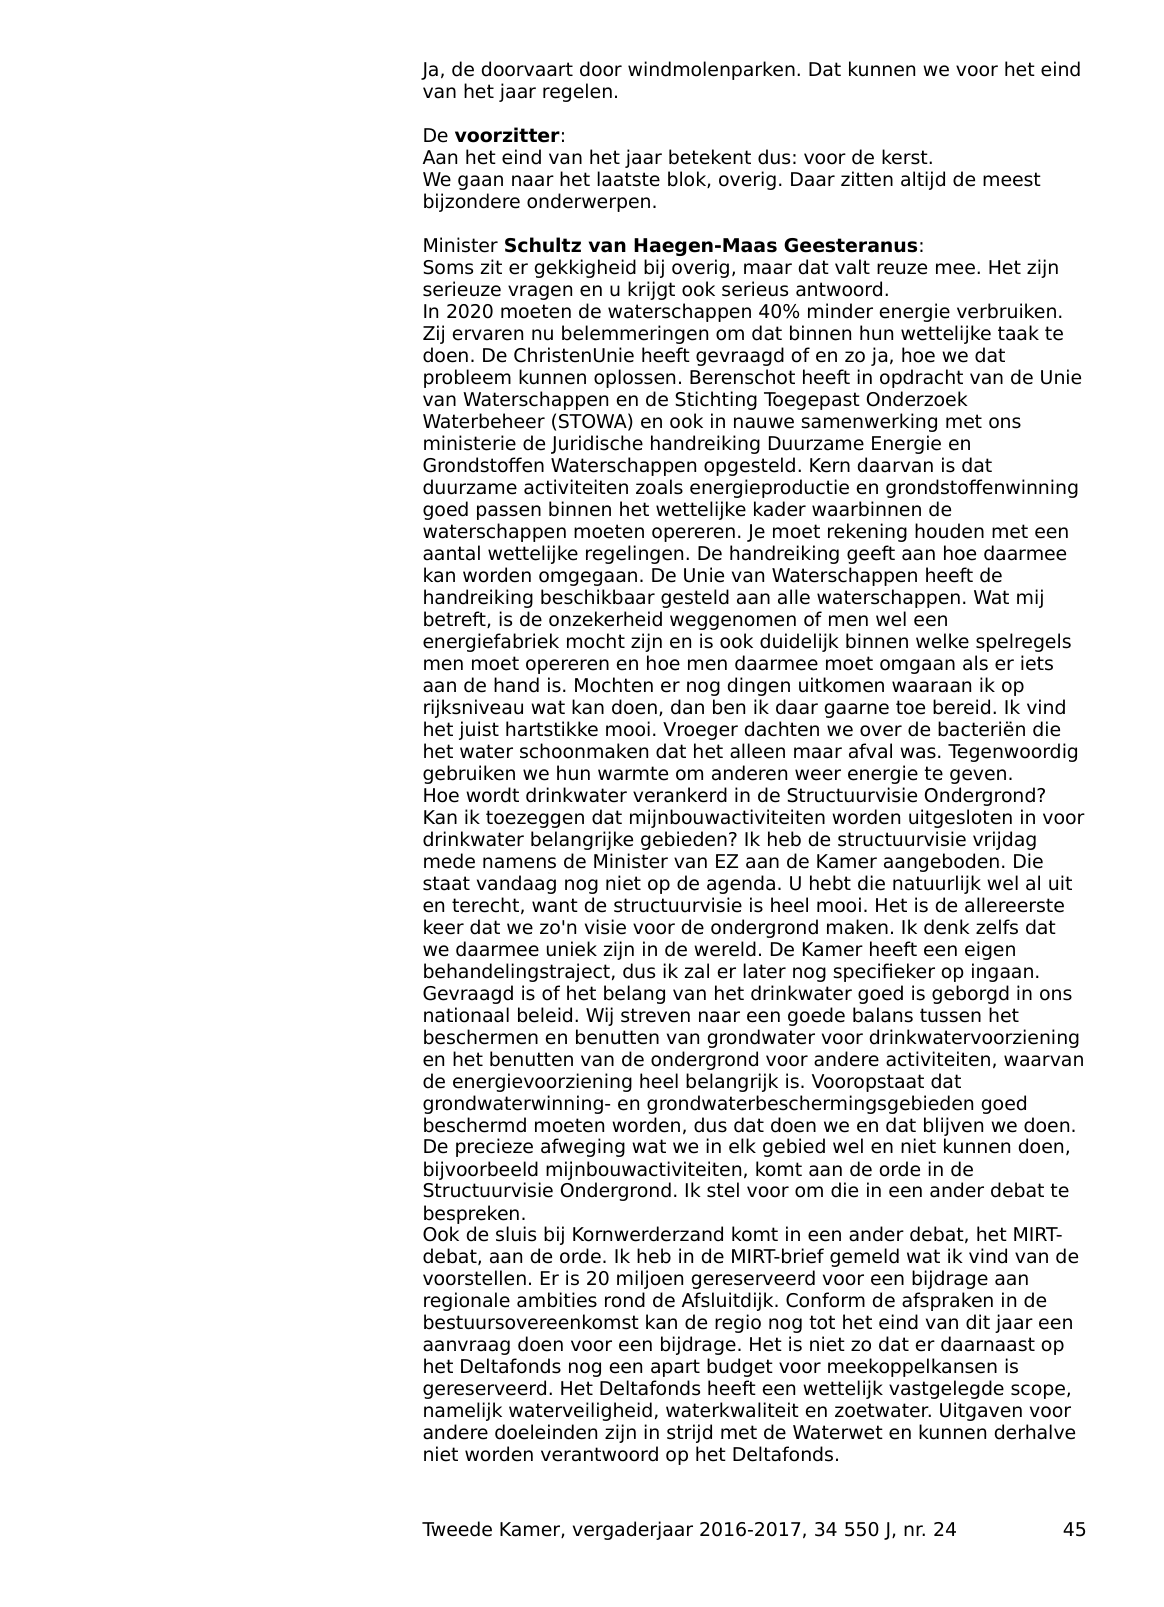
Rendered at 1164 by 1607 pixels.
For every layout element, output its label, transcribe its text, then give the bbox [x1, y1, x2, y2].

text Ook de sluis bij Kornwerderzand komt in een ander debat, het MIRT-debat, aan de orde. Ik heb in de MIRT-brief gemeld wat ik vind van de voorstellen. Er is 20 miljoen gereserveerd voor een bijdrage aan regionale ambities rond de Afsluitdijk. Conform de afspraken in de bestuursovereenkomst kan de regio nog tot het eind van dit jaar een aanvraag doen voor een bijdrage. Het is niet zo dat er daarnaast op het Deltafonds nog een apart budget voor meekoppelkansen is gereserveerd. Het Deltafonds heeft een wettelijk vastgelegde scope, namelijk waterveiligheid, waterkwaliteit en zoetwater. Uitgaven voor andere doeleinden zijn in strijd met de Waterwet en kunnen derhalve niet worden verantwoord op het Deltafonds. [422, 1224, 1087, 1466]
text We gaan naar het laatste blok, overig. Daar zitten altijd de meest bijzondere onderwerpen. [422, 169, 1087, 213]
text Ja, de doorvaart door windmolenparken. Dat kunnen we voor het eind van het jaar regelen. [422, 59, 1087, 103]
text Minister Schultz van Haegen-Maas Geesteranus: [422, 235, 1087, 257]
text Soms zit er gekkigheid bij overig, maar dat valt reuze mee. Het zijn serieuze vragen en u krijgt ook serieus antwoord. [422, 257, 1087, 301]
text De voorzitter: [422, 125, 1087, 147]
text Gevraagd is of het belang van het drinkwater goed is geborgd in ons nationaal beleid. Wij streven naar een goede balans tussen het beschermen en benutten van grondwater voor drinkwatervoorziening en het benutten van de ondergrond voor andere activiteiten, waarvan de energievoorziening heel belangrijk is. Vooropstaat dat grondwaterwinning- en grondwaterbeschermingsgebieden goed beschermd moeten worden, dus dat doen we en dat blijven we doen. De precieze afweging wat we in elk gebied wel en niet kunnen doen, bijvoorbeeld mijnbouwactiviteiten, komt aan de orde in de Structuurvisie Ondergrond. Ik stel voor om die in een ander debat te bespreken. [422, 983, 1087, 1224]
text In 2020 moeten de waterschappen 40% minder energie verbruiken. Zij ervaren nu belemmeringen om dat binnen hun wettelijke taak te doen. De ChristenUnie heeft gevraagd of en zo ja, hoe we dat probleem kunnen oplossen. Berenschot heeft in opdracht van de Unie van Waterschappen en de Stichting Toegepast Onderzoek Waterbeheer (STOWA) en ook in nauwe samenwerking met ons ministerie de Juridische handreiking Duurzame Energie en Grondstoffen Waterschappen opgesteld. Kern daarvan is dat duurzame activiteiten zoals energieproductie en grondstoffenwinning goed passen binnen het wettelijke kader waarbinnen de waterschappen moeten opereren. Je moet rekening houden met een aantal wettelijke regelingen. De handreiking geeft aan hoe daarmee kan worden omgegaan. De Unie van Waterschappen heeft de handreiking beschikbaar gesteld aan alle waterschappen. Wat mij betreft, is de onzekerheid weggenomen of men wel een energiefabriek mocht zijn en is ook duidelijk binnen welke spelregels men moet opereren en hoe men daarmee moet omgaan als er iets aan de hand is. Mochten er nog dingen uitkomen waaraan ik op rijksniveau wat kan doen, dan ben ik daar gaarne toe bereid. Ik vind het juist hartstikke mooi. Vroeger dachten we over de bacteriën die het water schoonmaken dat het alleen maar afval was. Tegenwoordig gebruiken we hun warmte om anderen weer energie te geven. [422, 301, 1087, 785]
text Aan het eind van het jaar betekent dus: voor de kerst. [422, 147, 1087, 169]
text Hoe wordt drinkwater verankerd in de Structuurvisie Ondergrond? Kan ik toezeggen dat mijnbouwactiviteiten worden uitgesloten in voor drinkwater belangrijke gebieden? Ik heb de structuurvisie vrijdag mede namens de Minister van EZ aan de Kamer aangeboden. Die staat vandaag nog niet op de agenda. U hebt die natuurlijk wel al uit en terecht, want de structuurvisie is heel mooi. Het is de allereerste keer dat we zo'n visie voor de ondergrond maken. Ik denk zelfs dat we daarmee uniek zijn in de wereld. De Kamer heeft een eigen behandelingstraject, dus ik zal er later nog specifieker op ingaan. [422, 785, 1087, 983]
